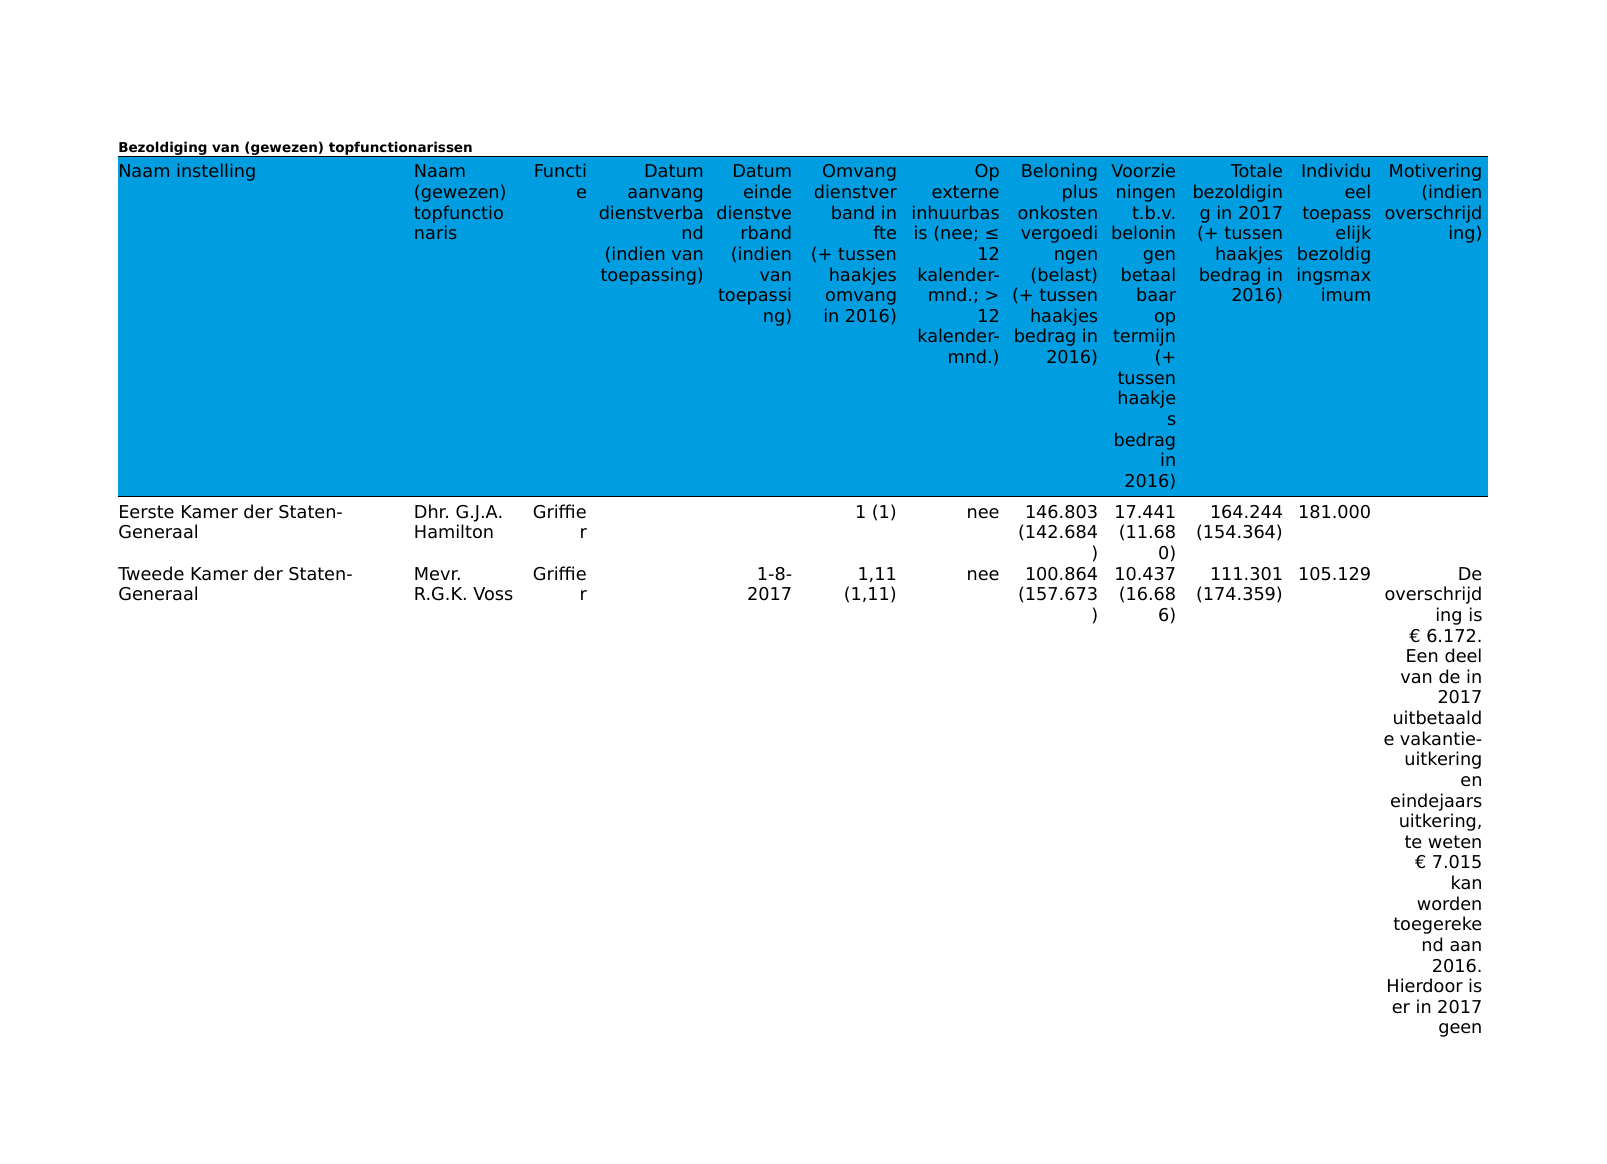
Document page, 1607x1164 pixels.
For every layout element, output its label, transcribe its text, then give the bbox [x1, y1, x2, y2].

table_cell Griffier [521, 564, 592, 1038]
table_cell Totale bezoldiging in 2017 (+ tussen haakjes bedrag in 2016) [1182, 157, 1289, 496]
table_cell 146.803 (142.684) [1005, 497, 1104, 564]
table_cell Motivering (indien overschrijding) [1377, 157, 1488, 496]
table_cell [593, 497, 709, 564]
table_cell nee [903, 497, 1005, 564]
table_cell 105.129 [1289, 564, 1377, 1038]
table_cell Datum aanvang dienstverband (indien van toepassing) [593, 157, 709, 496]
table_cell 10.437 (16.686) [1104, 564, 1182, 1038]
table_cell 17.441 (11.680) [1104, 497, 1182, 564]
table_cell Dhr. G.J.A. Hamilton [408, 497, 521, 564]
table_cell Omvang dienstverband in fte (+ tussen haakjes omvang in 2016) [798, 157, 903, 496]
table_cell Beloning plus onkostenvergoedingen (belast) (+ tussen haakjes bedrag in 2016) [1005, 157, 1104, 496]
table_cell nee [903, 564, 1005, 1038]
table_cell 100.864 (157.673) [1005, 564, 1104, 1038]
table_cell Naam (gewezen) topfunctionaris [408, 157, 521, 496]
table_cell 1,11 (1,11) [798, 564, 903, 1038]
table_cell Voorzieningen t.b.v. beloningen betaalbaar op termijn (+ tussen haakjes bedrag in 2016) [1104, 157, 1182, 496]
table_cell Individueel toepasselijk bezoldigingsmaximum [1289, 157, 1377, 496]
table_cell 164.244 (154.364) [1182, 497, 1289, 564]
table_cell [710, 497, 798, 564]
table_cell De overschrijding is € 6.172. Een deel van de in 2017 uitbetaalde vakantie-uitkering en eindejaarsuitkering, te weten € 7.015 kan worden toegerekend aan 2016. Hierdoor is er in 2017 geen [1377, 564, 1488, 1038]
table_cell Functie [521, 157, 592, 496]
table_cell 1 (1) [798, 497, 903, 564]
table_cell Mevr. R.G.K. Voss [408, 564, 521, 1038]
table_header Bezoldiging van (gewezen) topfunctionarissen [118, 140, 1488, 156]
table_cell Griffier [521, 497, 592, 564]
table_cell 181.000 [1289, 497, 1377, 564]
table_cell Datum einde dienstverband (indien van toepassing) [710, 157, 798, 496]
table_cell 111.301 (174.359) [1182, 564, 1289, 1038]
table_cell Naam instelling [118, 157, 408, 496]
table_cell Tweede Kamer der Staten-Generaal [118, 564, 408, 1038]
table_cell [593, 564, 709, 1038]
table_cell 1-8-2017 [710, 564, 798, 1038]
table_cell [1377, 497, 1488, 564]
table_cell Eerste Kamer der Staten-Generaal [118, 497, 408, 564]
table_cell Op externe inhuurbasis (nee; ≤ 12 kalender-mnd.; > 12 kalender-mnd.) [903, 157, 1005, 496]
